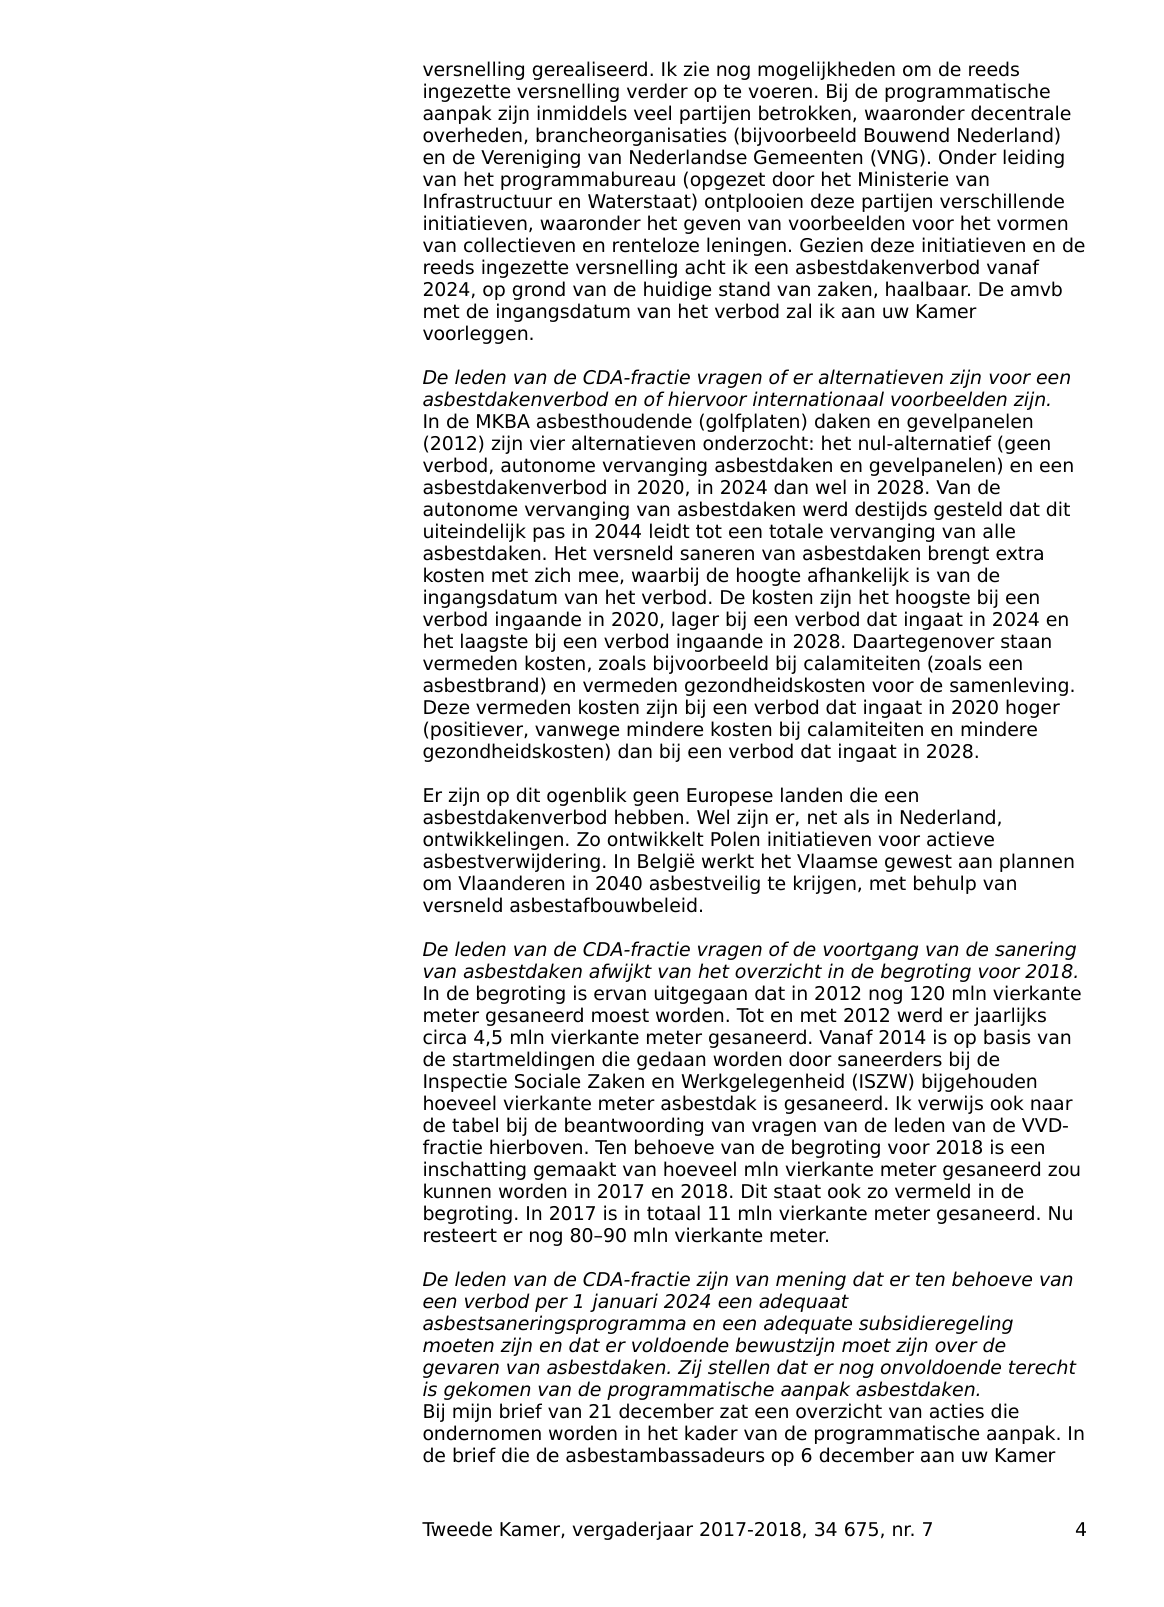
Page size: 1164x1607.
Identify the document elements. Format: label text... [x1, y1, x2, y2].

text Er zijn op dit ogenblik geen Europese landen die een asbestdakenverbod hebben. Wel zijn er, net als in Nederland, ontwikkelingen. Zo ontwikkelt Polen initiatieven voor actieve asbestverwijdering. In België werkt het Vlaamse gewest aan plannen om Vlaanderen in 2040 asbestveilig te krijgen, met behulp van versneld asbestafbouwbeleid. [422, 785, 1087, 917]
text In de MKBA asbesthoudende (golfplaten) daken en gevelpanelen (2012) zijn vier alternatieven onderzocht: het nul-alternatief (geen verbod, autonome vervanging asbestdaken en gevelpanelen) en een asbestdakenverbod in 2020, in 2024 dan wel in 2028. Van de autonome vervanging van asbestdaken werd destijds gesteld dat dit uiteindelijk pas in 2044 leidt tot een totale vervanging van alle asbestdaken. Het versneld saneren van asbestdaken brengt extra kosten met zich mee, waarbij de hoogte afhankelijk is van de ingangsdatum van het verbod. De kosten zijn het hoogste bij een verbod ingaande in 2020, lager bij een verbod dat ingaat in 2024 en het laagste bij een verbod ingaande in 2028. Daartegenover staan vermeden kosten, zoals bijvoorbeeld bij calamiteiten (zoals een asbestbrand) en vermeden gezondheidskosten voor de samenleving. Deze vermeden kosten zijn bij een verbod dat ingaat in 2020 hoger (positiever, vanwege mindere kosten bij calamiteiten en mindere gezondheidskosten) dan bij een verbod dat ingaat in 2028. [422, 411, 1087, 763]
text Bij mijn brief van 21 december zat een overzicht van acties die ondernomen worden in het kader van de programmatische aanpak. In de brief die de asbestambassadeurs op 6 december aan uw Kamer [422, 1401, 1087, 1467]
text De leden van de CDA-fractie zijn van mening dat er ten behoeve van een verbod per 1 januari 2024 een adequaat asbestsaneringsprogramma en een adequate subsidieregeling moeten zijn en dat er voldoende bewustzijn moet zijn over de gevaren van asbestdaken. Zij stellen dat er nog onvoldoende terecht is gekomen van de programmatische aanpak asbestdaken. [422, 1269, 1087, 1401]
text versnelling gerealiseerd. Ik zie nog mogelijkheden om de reeds ingezette versnelling verder op te voeren. Bij de programmatische aanpak zijn inmiddels veel partijen betrokken, waaronder decentrale overheden, brancheorganisaties (bijvoorbeeld Bouwend Nederland) en de Vereniging van Nederlandse Gemeenten (VNG). Onder leiding van het programmabureau (opgezet door het Ministerie van Infrastructuur en Waterstaat) ontplooien deze partijen verschillende initiatieven, waaronder het geven van voorbeelden voor het vormen van collectieven en renteloze leningen. Gezien deze initiatieven en de reeds ingezette versnelling acht ik een asbestdakenverbod vanaf 2024, op grond van de huidige stand van zaken, haalbaar. De amvb met de ingangsdatum van het verbod zal ik aan uw Kamer voorleggen. [422, 59, 1087, 345]
text In de begroting is ervan uitgegaan dat in 2012 nog 120 mln vierkante meter gesaneerd moest worden. Tot en met 2012 werd er jaarlijks circa 4,5 mln vierkante meter gesaneerd. Vanaf 2014 is op basis van de startmeldingen die gedaan worden door saneerders bij de Inspectie Sociale Zaken en Werkgelegenheid (ISZW) bijgehouden hoeveel vierkante meter asbestdak is gesaneerd. Ik verwijs ook naar de tabel bij de beantwoording van vragen van de leden van de VVD-fractie hierboven. Ten behoeve van de begroting voor 2018 is een inschatting gemaakt van hoeveel mln vierkante meter gesaneerd zou kunnen worden in 2017 en 2018. Dit staat ook zo vermeld in de begroting. In 2017 is in totaal 11 mln vierkante meter gesaneerd. Nu resteert er nog 80–90 mln vierkante meter. [422, 983, 1087, 1247]
text De leden van de CDA-fractie vragen of er alternatieven zijn voor een asbestdakenverbod en of hiervoor internationaal voorbeelden zijn. [422, 367, 1087, 411]
text De leden van de CDA-fractie vragen of de voortgang van de sanering van asbestdaken afwijkt van het overzicht in de begroting voor 2018. [422, 939, 1087, 983]
